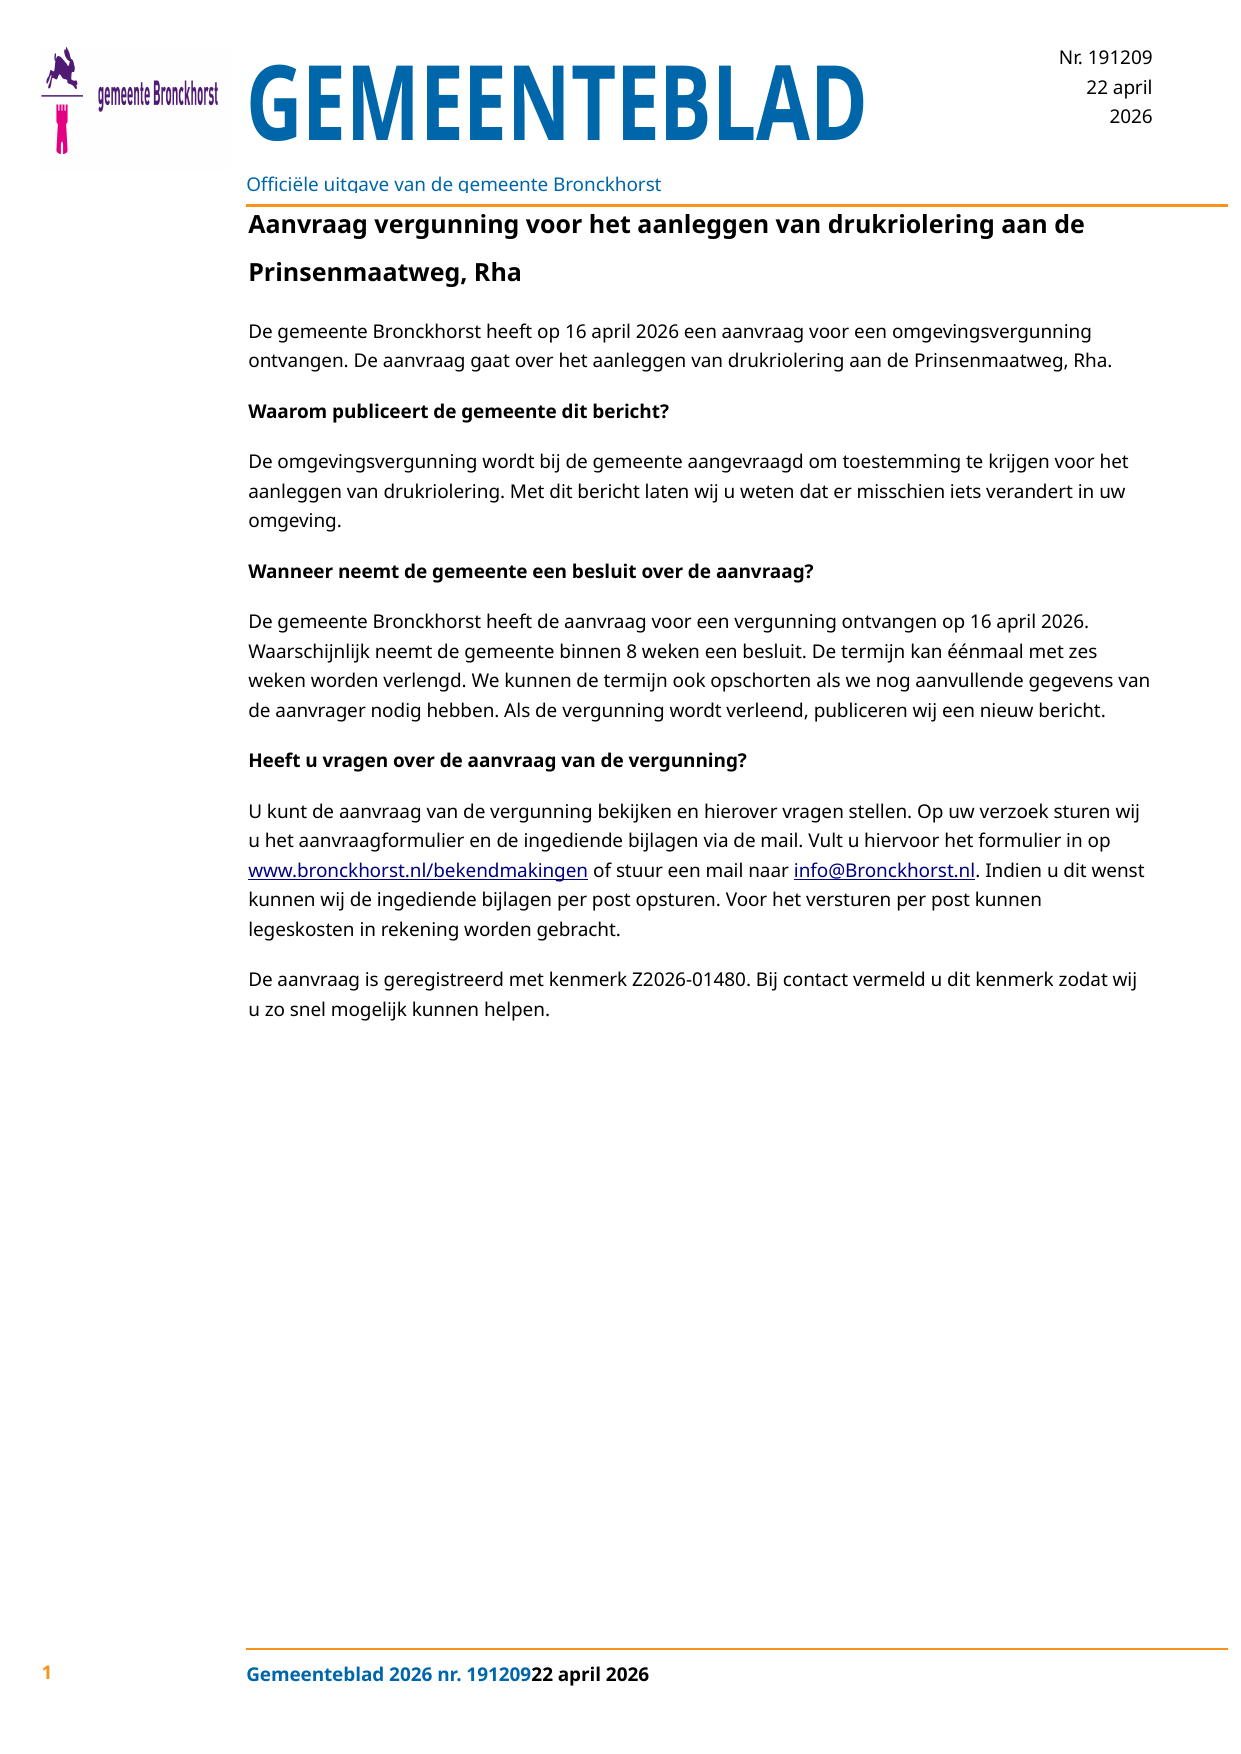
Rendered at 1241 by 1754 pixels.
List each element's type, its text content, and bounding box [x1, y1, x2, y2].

text Wanneer neemt de gemeente een besluit over de aanvraag? [248, 558, 1152, 584]
text De gemeente Bronckhorst heeft op 16 april 2026 een aanvraag voor een omgevingsvergunning ontvangen. De aanvraag gaat over het aanleggen van drukriolering aan de Prinsenmaatweg, Rha. [248, 318, 1152, 373]
text Waarom publiceert de gemeente dit bericht? [248, 398, 1152, 424]
text U kunt de aanvraag van de vergunning bekijken en hierover vragen stellen. Op uw verzoek sturen wij u het aanvraagformulier en de ingediende bijlagen via de mail. Vult u hiervoor het formulier in op www.bronckhorst.nl/bekendmakingen of stuur een mail naar info@Bronckhorst.nl. Indien u dit wenst kunnen wij de ingediende bijlagen per post opsturen. Voor het versturen per post kunnen legeskosten in rekening worden gebracht. [248, 798, 1152, 942]
text De aanvraag is geregistreerd met kenmerk Z2026-01480. Bij contact vermeld u dit kenmerk zodat wij u zo snel mogelijk kunnen helpen. [248, 967, 1152, 1022]
text Heeft u vragen over de aanvraag van de vergunning? [248, 747, 1152, 773]
picture [41, 47, 231, 172]
text De gemeente Bronckhorst heeft de aanvraag voor een vergunning ontvangen op 16 april 2026. Waarschijnlijk neemt de gemeente binnen 8 weken een besluit. De termijn kan éénmaal met zes weken worden verlengd. We kunnen de termijn ook opschorten als we nog aanvullende gegevens van de aanvrager nodig hebben. Als de vergunning wordt verleend, publiceren wij een nieuw bericht. [248, 608, 1152, 723]
text De omgevingsvergunning wordt bij de gemeente aangevraagd om toestemming te krijgen voor het aanleggen van drukriolering. Met dit bericht laten wij u weten dat er misschien iets verandert in uw omgeving. [248, 448, 1152, 533]
text Aanvraag vergunning voor het aanleggen van drukriolering aan de Prinsenmaatweg, Rha [248, 207, 1152, 288]
